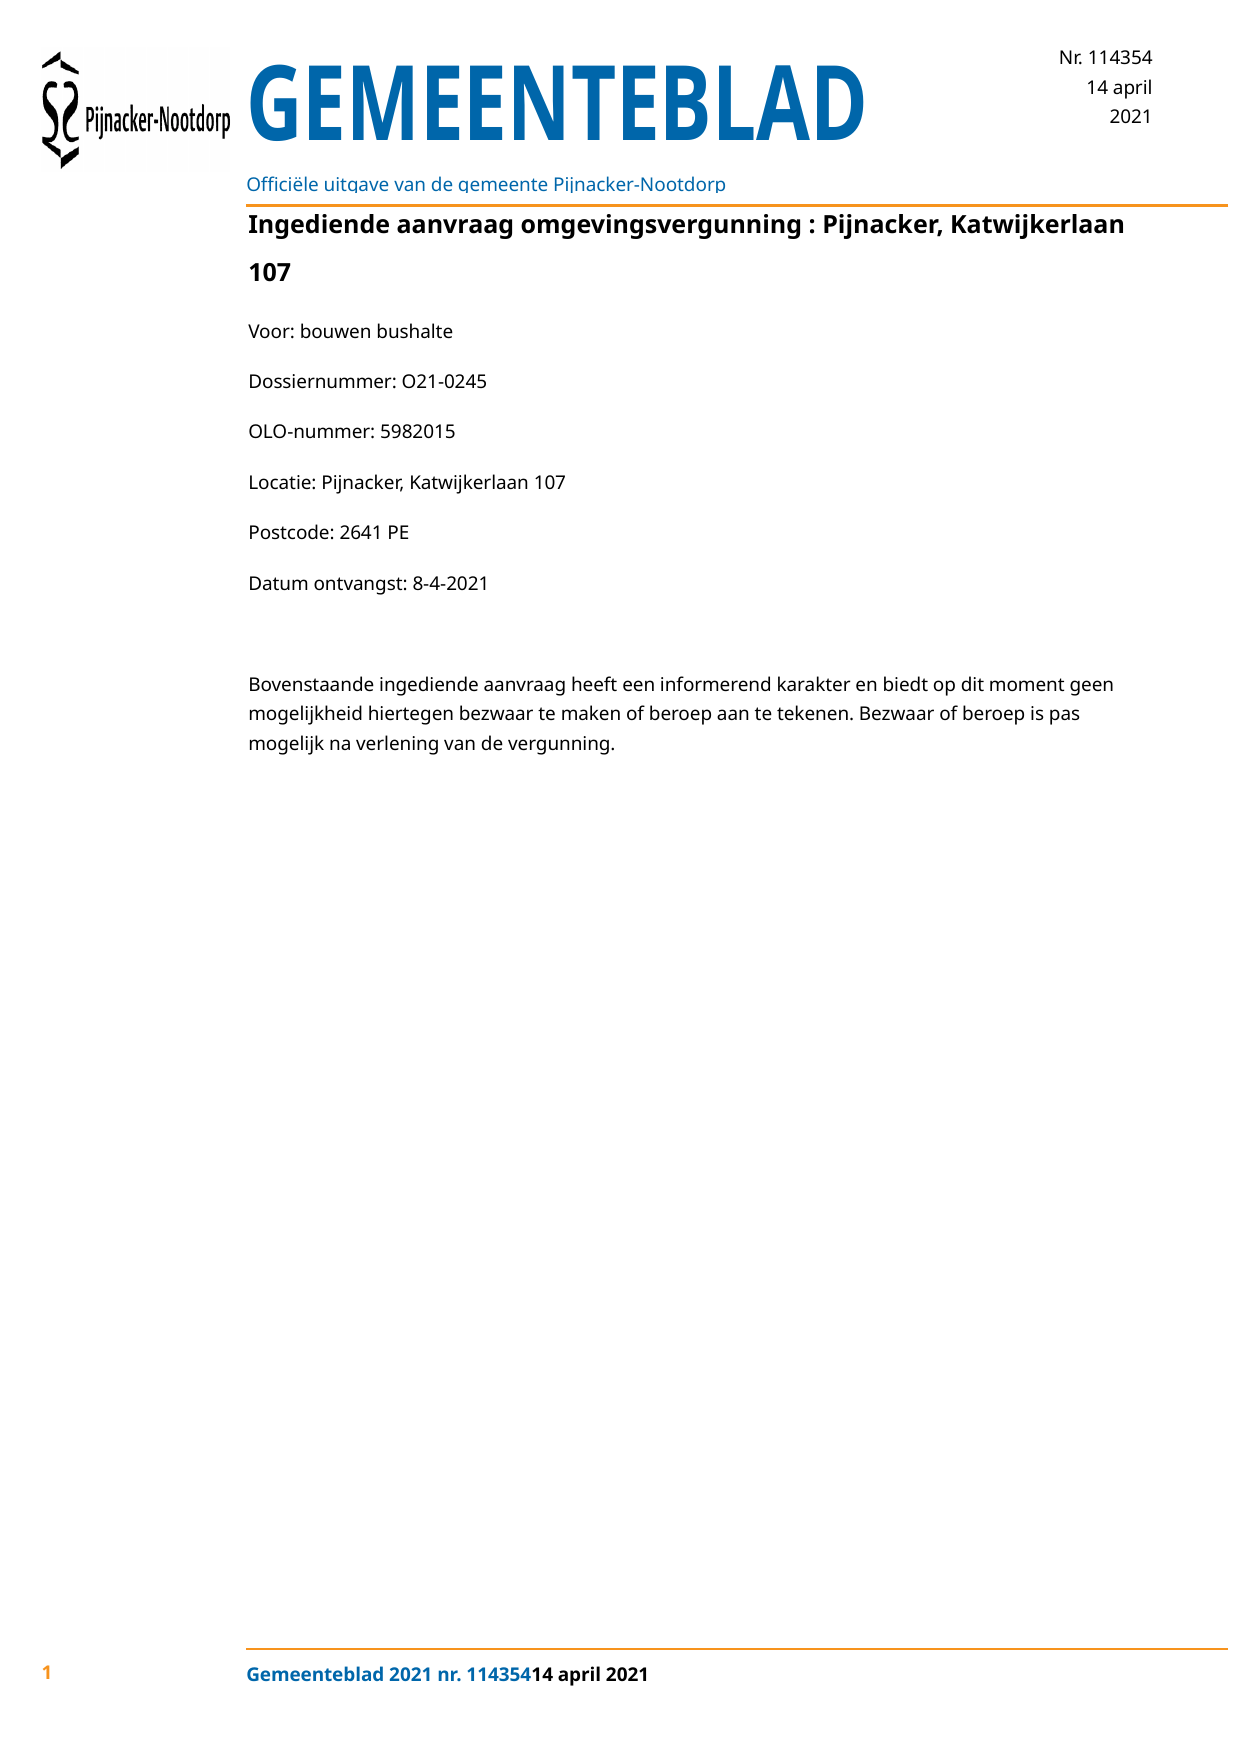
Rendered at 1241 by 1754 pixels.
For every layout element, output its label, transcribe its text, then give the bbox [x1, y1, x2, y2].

text Bovenstaande ingediende aanvraag heeft een informerend karakter en biedt op dit moment geen mogelijkheid hiertegen bezwaar te maken of beroep aan te tekenen. Bezwaar of beroep is pas mogelijk na verlening van de vergunning. [248, 671, 1152, 756]
text OLO-nummer: 5982015 [248, 419, 1152, 444]
text Voor: bouwen bushalte [248, 318, 1152, 344]
text Dossiernummer: O21-0245 [248, 368, 1152, 394]
text Postcode: 2641 PE [248, 519, 1152, 545]
picture [41, 47, 231, 172]
text Datum ontvangst: 8-4-2021 [248, 570, 1152, 596]
text Locatie: Pijnacker, Katwijkerlaan 107 [248, 469, 1152, 495]
text Ingediende aanvraag omgevingsvergunning : Pijnacker, Katwijkerlaan 107 [248, 207, 1152, 288]
